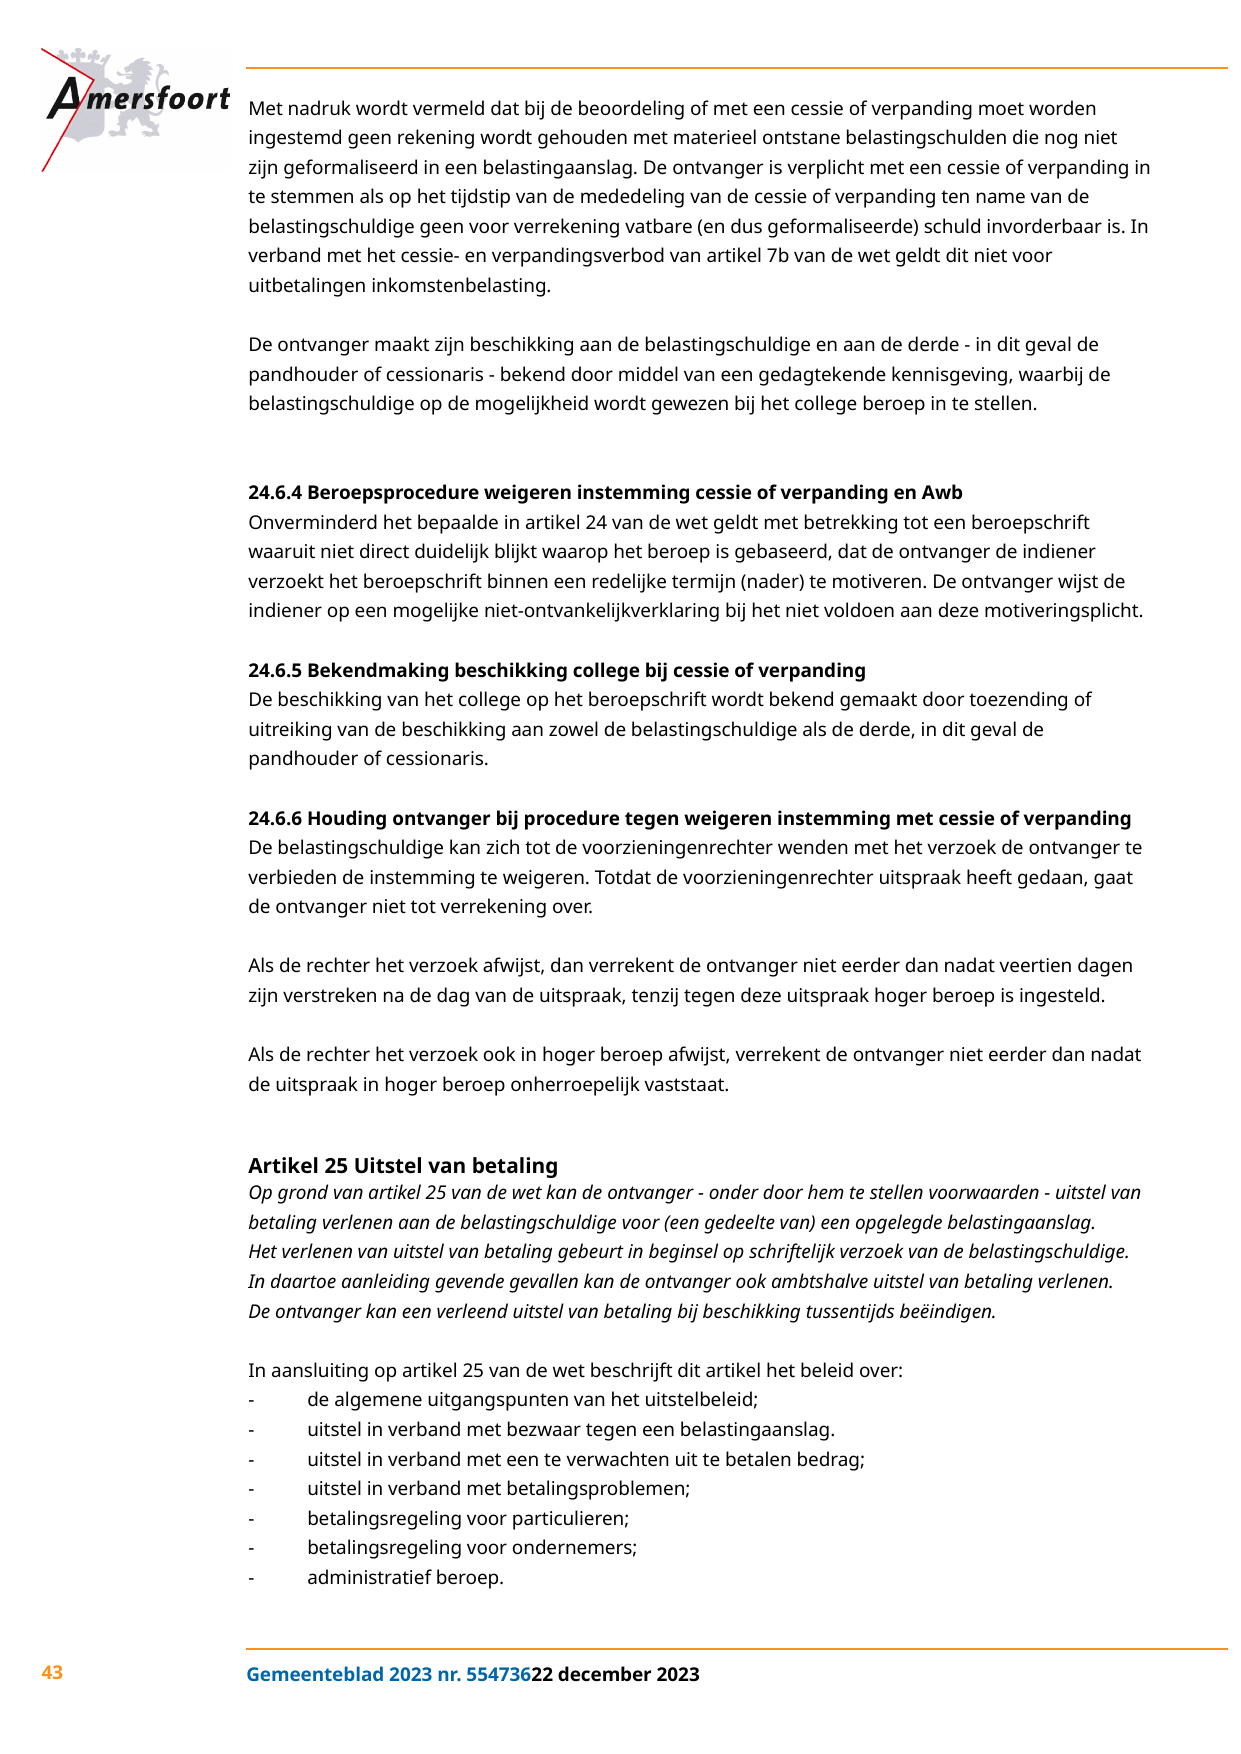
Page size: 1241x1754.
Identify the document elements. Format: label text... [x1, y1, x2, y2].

text 24.6.6 Houding ontvanger bij procedure tegen weigeren instemming met cessie of verpanding [248, 805, 1152, 831]
text De ontvanger kan een verleend uitstel van betaling bij beschikking tussentijds beëindigen. [248, 1298, 1152, 1323]
list uitstel in verband met een te verwachten uit te betalen bedrag; [248, 1446, 1152, 1471]
text 24.6.4 Beroepsprocedure weigeren instemming cessie of verpanding en Awb [248, 479, 1152, 505]
text De ontvanger maakt zijn beschikking aan de belastingschuldige en aan de derde - in dit geval de pandhouder of cessionaris - bekend door middel van een gedagtekende kennisgeving, waarbij de belastingschuldige op de mogelijkheid wordt gewezen bij het college beroep in te stellen. [248, 331, 1152, 416]
text 24.6.5 Bekendmaking beschikking college bij cessie of verpanding [248, 657, 1152, 683]
text Het verlenen van uitstel van betaling gebeurt in beginsel op schriftelijk verzoek van de belastingschuldige. In daartoe aanleiding gevende gevallen kan de ontvanger ook ambtshalve uitstel van betaling verlenen. [248, 1239, 1152, 1294]
text Als de rechter het verzoek ook in hoger beroep afwijst, verrekent de ontvanger niet eerder dan nadat de uitspraak in hoger beroep onherroepelijk vaststaat. [248, 1041, 1152, 1097]
picture [41, 47, 231, 172]
text Op grond van artikel 25 van de wet kan de ontvanger - onder door hem te stellen voorwaarden - uitstel van betaling verlenen aan de belastingschuldige voor (een gedeelte van) een opgelegde belastingaanslag. [248, 1179, 1152, 1235]
text De beschikking van het college op het beroepschrift wordt bekend gemaakt door toezending of uitreiking van de beschikking aan zowel de belastingschuldige als de derde, in dit geval de pandhouder of cessionaris. [248, 686, 1152, 771]
text Artikel 25 Uitstel van betaling [248, 1151, 1152, 1179]
list betalingsregeling voor particulieren; [248, 1505, 1152, 1531]
list de algemene uitgangspunten van het uitstelbeleid; [248, 1387, 1152, 1412]
list betalingsregeling voor ondernemers; [248, 1534, 1152, 1560]
text Onverminderd het bepaalde in artikel 24 van de wet geldt met betrekking tot een beroepschrift waaruit niet direct duidelijk blijkt waarop het beroep is gebaseerd, dat de ontvanger de indiener verzoekt het beroepschrift binnen een redelijke termijn (nader) te motiveren. De ontvanger wijst de indiener op een mogelijke niet-ontvankelijkverklaring bij het niet voldoen aan deze motiveringsplicht. [248, 509, 1152, 623]
text In aansluiting op artikel 25 van de wet beschrijft dit artikel het beleid over: [248, 1357, 1152, 1383]
text Met nadruk wordt vermeld dat bij de beoordeling of met een cessie of verpanding moet worden ingestemd geen rekening wordt gehouden met materieel ontstane belastingschulden die nog niet zijn geformaliseerd in een belastingaanslag. De ontvanger is verplicht met een cessie of verpanding in te stemmen als op het tijdstip van de mededeling van de cessie of verpanding ten name van de belastingschuldige geen voor verrekening vatbare (en dus geformaliseerde) schuld invorderbaar is. In verband met het cessie- en verpandingsverbod van artikel 7b van de wet geldt dit niet voor uitbetalingen inkomstenbelasting. [248, 95, 1152, 298]
list administratief beroep. [248, 1564, 1152, 1590]
text De belastingschuldige kan zich tot de voorzieningenrechter wenden met het verzoek de ontvanger te verbieden de instemming te weigeren. Totdat de voorzieningenrechter uitspraak heeft gedaan, gaat de ontvanger niet tot verrekening over. [248, 834, 1152, 919]
list uitstel in verband met betalingsproblemen; [248, 1475, 1152, 1501]
text Als de rechter het verzoek afwijst, dan verrekent de ontvanger niet eerder dan nadat veertien dagen zijn verstreken na de dag van de uitspraak, tenzij tegen deze uitspraak hoger beroep is ingesteld. [248, 953, 1152, 1008]
list uitstel in verband met bezwaar tegen een belastingaanslag. [248, 1416, 1152, 1442]
